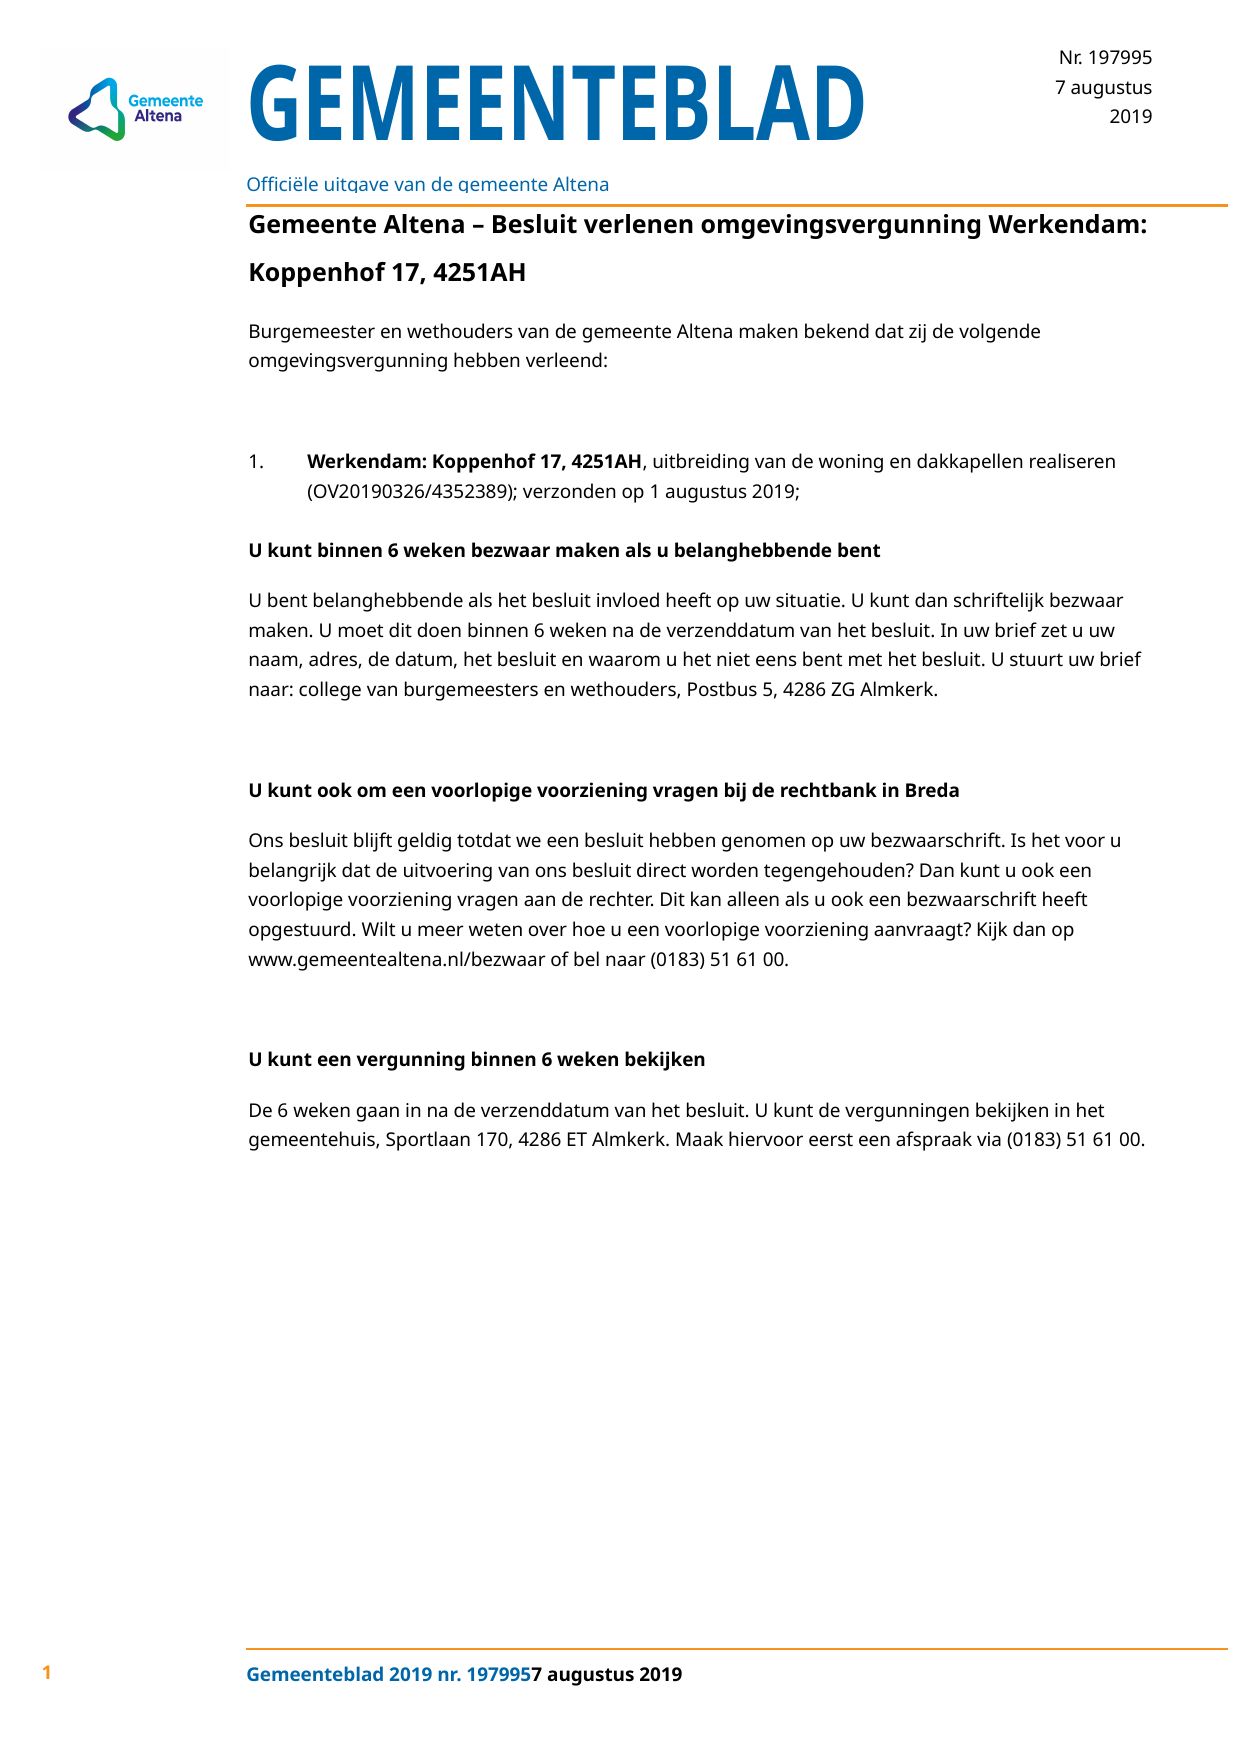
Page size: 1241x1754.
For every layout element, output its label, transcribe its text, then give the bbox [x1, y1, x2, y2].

text U kunt ook om een voorlopige voorziening vragen bij de rechtbank in Breda [248, 777, 1152, 803]
picture [41, 47, 231, 172]
text Gemeente Altena – Besluit verlenen omgevingsvergunning Werkendam: Koppenhof 17, 4251AH [248, 207, 1152, 288]
text Burgemeester en wethouders van de gemeente Altena maken bekend dat zij de volgende omgevingsvergunning hebben verleend: [248, 318, 1152, 373]
text Ons besluit blijft geldig totdat we een besluit hebben genomen op uw bezwaarschrift. Is het voor u belangrijk dat de uitvoering van ons besluit direct worden tegengehouden? Dan kunt u ook een voorlopige voorziening vragen aan de rechter. Dit kan alleen als u ook een bezwaarschrift heeft opgestuurd. Wilt u meer weten over hoe u een voorlopige voorziening aanvraagt? Kijk dan op www.gemeentealtena.nl/bezwaar of bel naar (0183) 51 61 00. [248, 827, 1152, 972]
text U kunt een vergunning binnen 6 weken bekijken [248, 1047, 1152, 1072]
text U kunt binnen 6 weken bezwaar maken als u belanghebbende bent [248, 537, 1152, 563]
text De 6 weken gaan in na de verzenddatum van het besluit. U kunt de vergunningen bekijken in het gemeentehuis, Sportlaan 170, 4286 ET Almkerk. Maak hiervoor eerst een afspraak via (0183) 51 61 00. [248, 1097, 1152, 1152]
text U bent belanghebbende als het besluit invloed heeft op uw situatie. U kunt dan schriftelijk bezwaar maken. U moet dit doen binnen 6 weken na de verzenddatum van het besluit. In uw brief zet u uw naam, adres, de datum, het besluit en waarom u het niet eens bent met het besluit. U stuurt uw brief naar: college van burgemeesters en wethouders, Postbus 5, 4286 ZG Almkerk. [248, 587, 1152, 702]
list Werkendam: Koppenhof 17, 4251AH, uitbreiding van de woning en dakkapellen realiseren (OV20190326/4352389); verzonden op 1 augustus 2019; [248, 448, 1152, 504]
